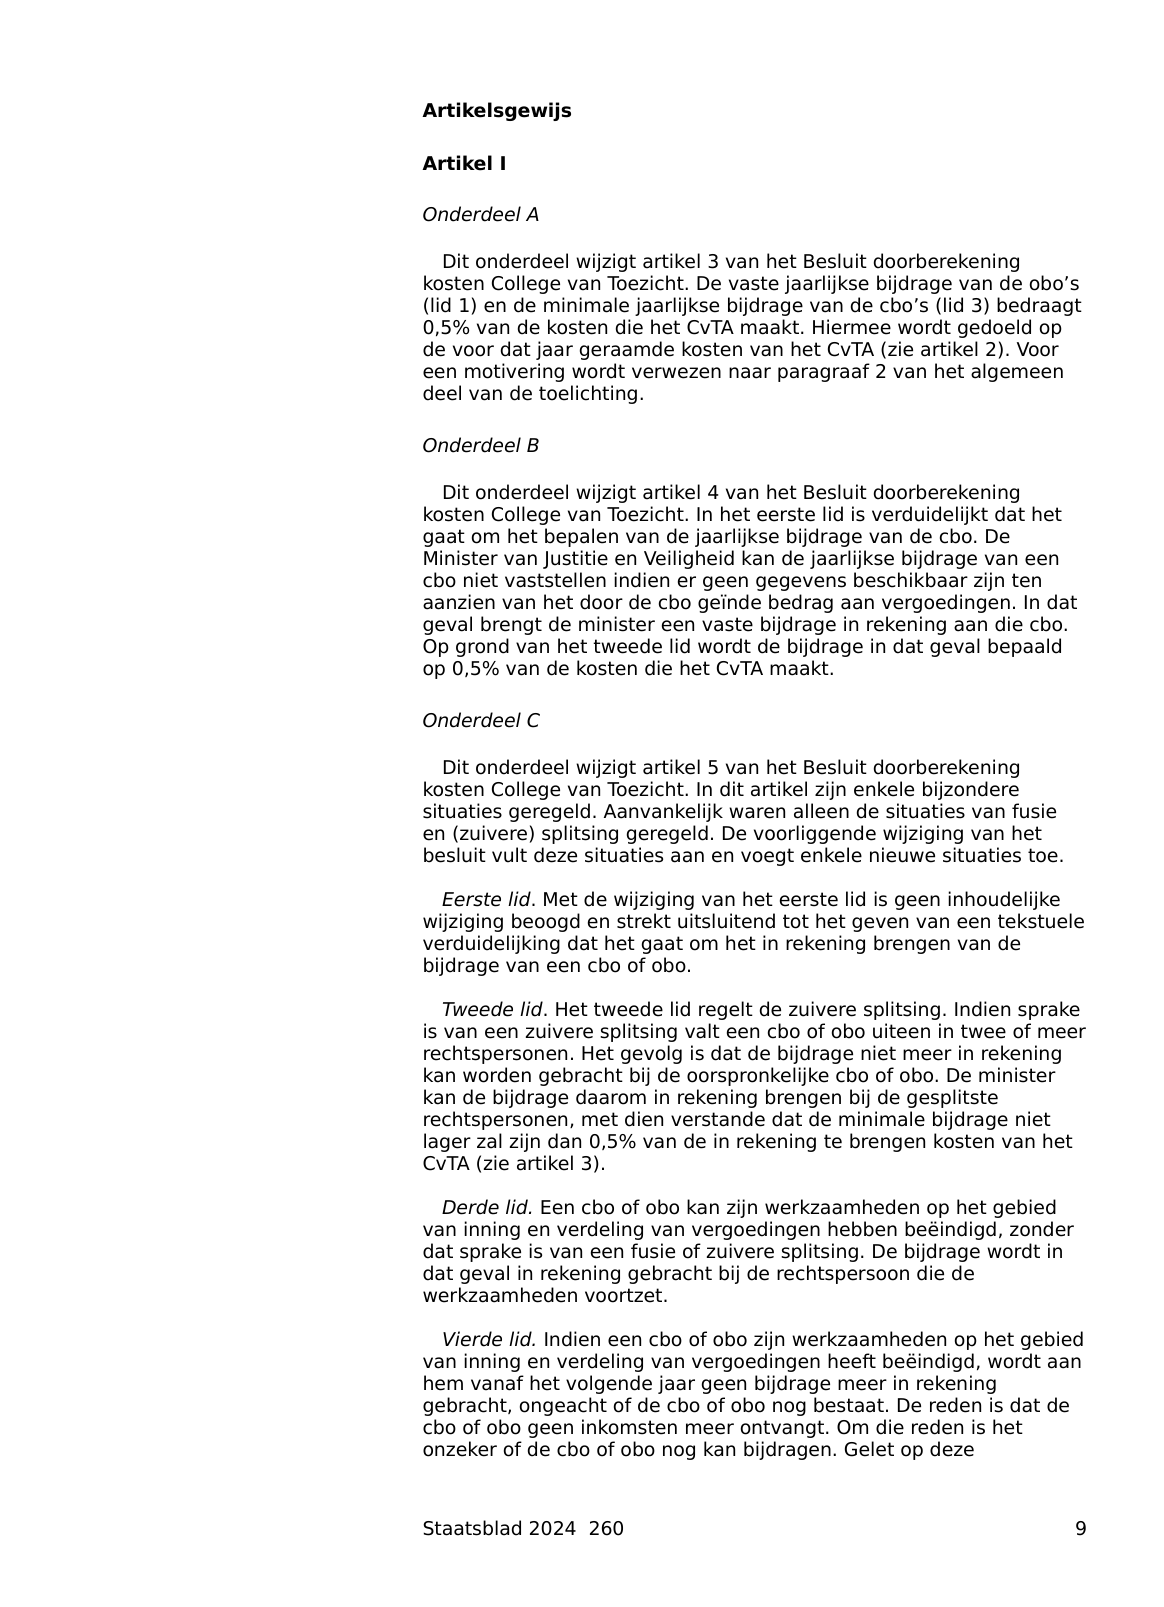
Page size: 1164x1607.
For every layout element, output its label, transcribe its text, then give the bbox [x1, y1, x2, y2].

subtitle Onderdeel A [422, 204, 1087, 226]
text Eerste lid. Met de wijziging van het eerste lid is geen inhoudelijke wijziging beoogd en strekt uitsluitend tot het geven van een tekstuele verduidelijking dat het gaat om het in rekening brengen van de bijdrage van een cbo of obo. [422, 889, 1087, 977]
text Vierde lid. Indien een cbo of obo zijn werkzaamheden op het gebied van inning en verdeling van vergoedingen heeft beëindigd, wordt aan hem vanaf het volgende jaar geen bijdrage meer in rekening gebracht, ongeacht of de cbo of obo nog bestaat. De reden is dat de cbo of obo geen inkomsten meer ontvangt. Om die reden is het onzeker of de cbo of obo nog kan bijdragen. Gelet op deze [422, 1329, 1087, 1461]
text Dit onderdeel wijzigt artikel 4 van het Besluit doorberekening kosten College van Toezicht. In het eerste lid is verduidelijkt dat het gaat om het bepalen van de jaarlijkse bijdrage van de cbo. De Minister van Justitie en Veiligheid kan de jaarlijkse bijdrage van een cbo niet vaststellen indien er geen gegevens beschikbaar zijn ten aanzien van het door de cbo geïnde bedrag aan vergoedingen. In dat geval brengt de minister een vaste bijdrage in rekening aan die cbo. Op grond van het tweede lid wordt de bijdrage in dat geval bepaald op 0,5% van de kosten die het CvTA maakt. [422, 482, 1087, 680]
subtitle Onderdeel C [422, 710, 1087, 732]
text Dit onderdeel wijzigt artikel 5 van het Besluit doorberekening kosten College van Toezicht. In dit artikel zijn enkele bijzondere situaties geregeld. Aanvankelijk waren alleen de situaties van fusie en (zuivere) splitsing geregeld. De voorliggende wijziging van het besluit vult deze situaties aan en voegt enkele nieuwe situaties toe. [422, 757, 1087, 867]
subtitle Onderdeel B [422, 435, 1087, 457]
text Dit onderdeel wijzigt artikel 3 van het Besluit doorberekening kosten College van Toezicht. De vaste jaarlijkse bijdrage van de obo’s (lid 1) en de minimale jaarlijkse bijdrage van de cbo’s (lid 3) bedraagt 0,5% van de kosten die het CvTA maakt. Hiermee wordt gedoeld op de voor dat jaar geraamde kosten van het CvTA (zie artikel 2). Voor een motivering wordt verwezen naar paragraaf 2 van het algemeen deel van de toelichting. [422, 251, 1087, 405]
subtitle Artikelsgewijs [422, 100, 1087, 122]
text Derde lid. Een cbo of obo kan zijn werkzaamheden op het gebied van inning en verdeling van vergoedingen hebben beëindigd, zonder dat sprake is van een fusie of zuivere splitsing. De bijdrage wordt in dat geval in rekening gebracht bij de rechtspersoon die de werkzaamheden voortzet. [422, 1197, 1087, 1307]
subtitle Artikel I [422, 152, 1087, 174]
text Tweede lid. Het tweede lid regelt de zuivere splitsing. Indien sprake is van een zuivere splitsing valt een cbo of obo uiteen in twee of meer rechtspersonen. Het gevolg is dat de bijdrage niet meer in rekening kan worden gebracht bij de oorspronkelijke cbo of obo. De minister kan de bijdrage daarom in rekening brengen bij de gesplitste rechtspersonen, met dien verstande dat de minimale bijdrage niet lager zal zijn dan 0,5% van de in rekening te brengen kosten van het CvTA (zie artikel 3). [422, 999, 1087, 1175]
